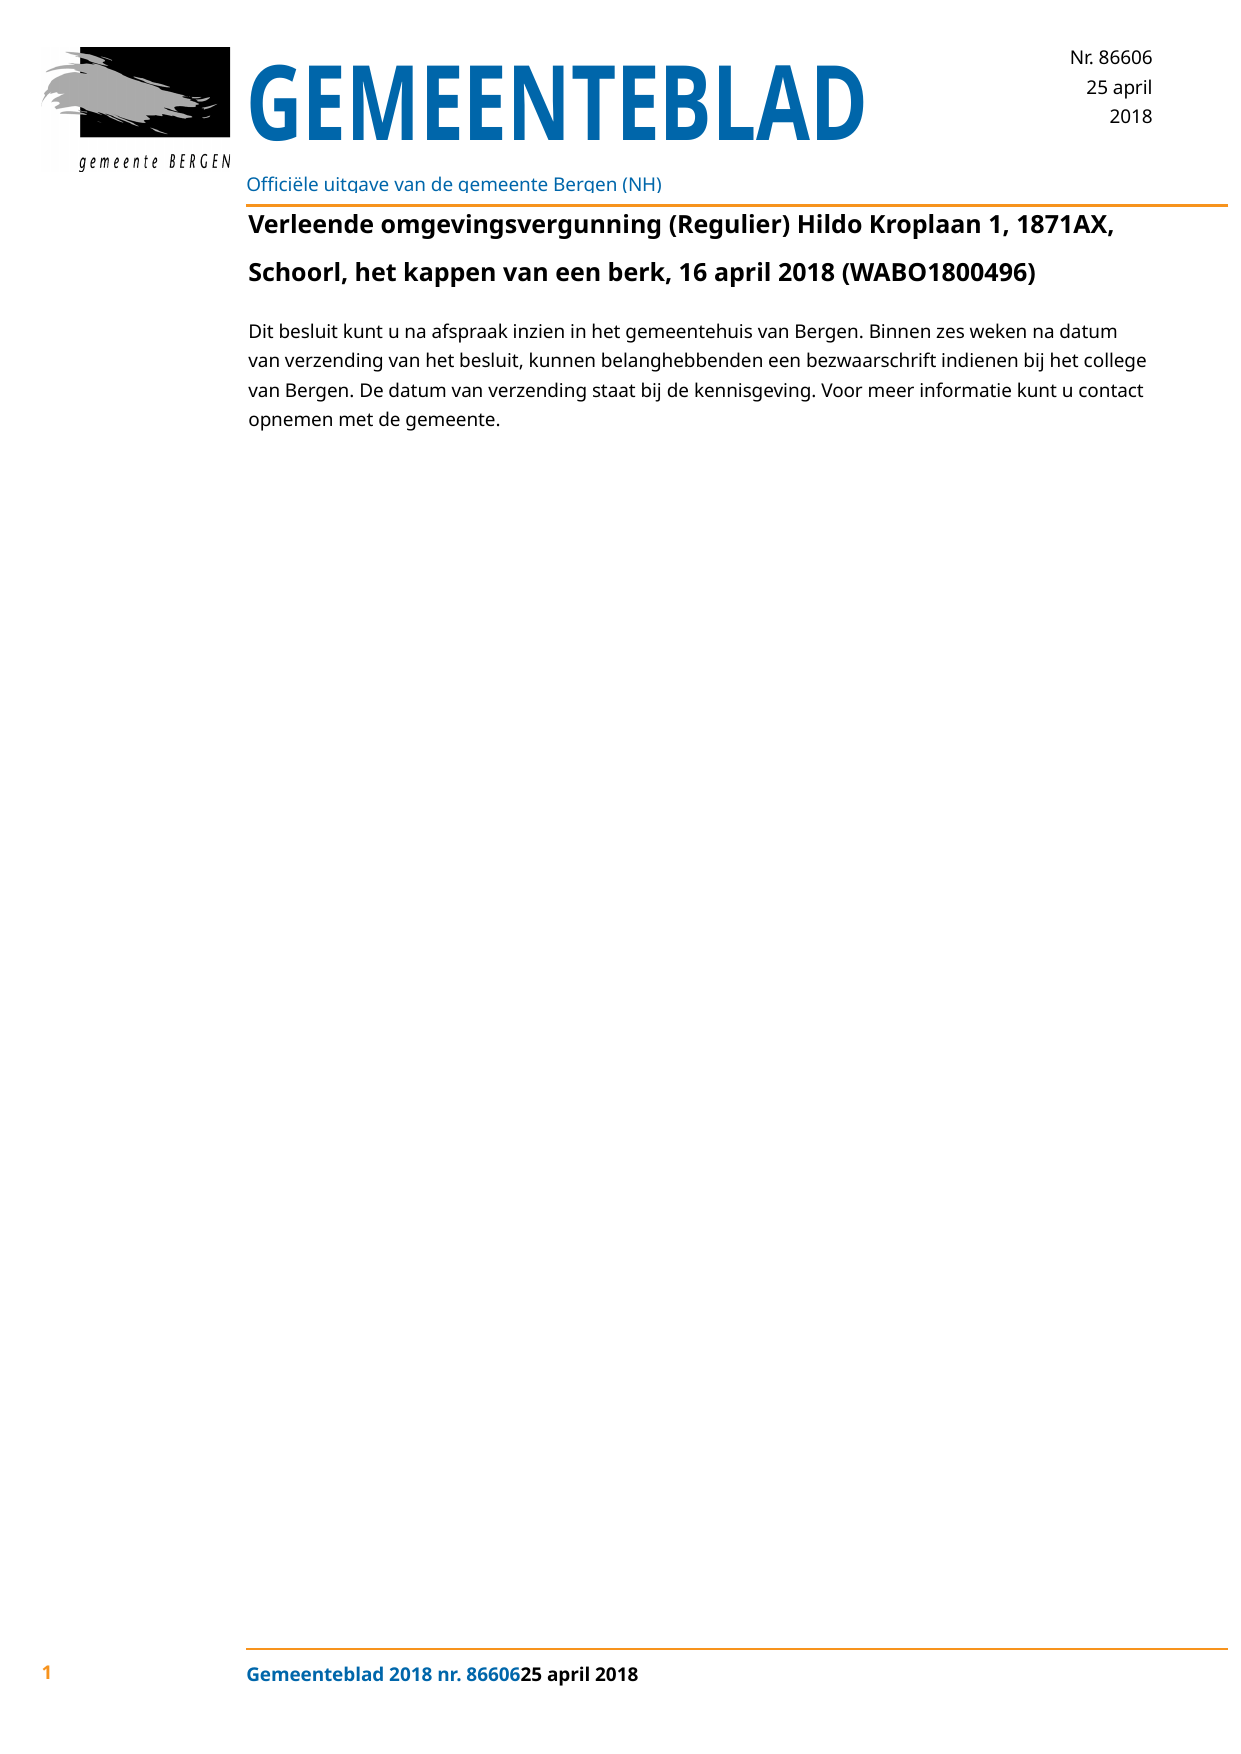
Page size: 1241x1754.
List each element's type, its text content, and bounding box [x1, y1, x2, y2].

text Dit besluit kunt u na afspraak inzien in het gemeentehuis van Bergen. Binnen zes weken na datum van verzending van het besluit, kunnen belanghebbenden een bezwaarschrift indienen bij het college van Bergen. De datum van verzending staat bij de kennisgeving. Voor meer informatie kunt u contact opnemen met de gemeente. [248, 318, 1152, 432]
text Verleende omgevingsvergunning (Regulier) Hildo Kroplaan 1, 1871AX, Schoorl, het kappen van een berk, 16 april 2018 (WABO1800496) [248, 207, 1152, 288]
picture [41, 47, 231, 172]
